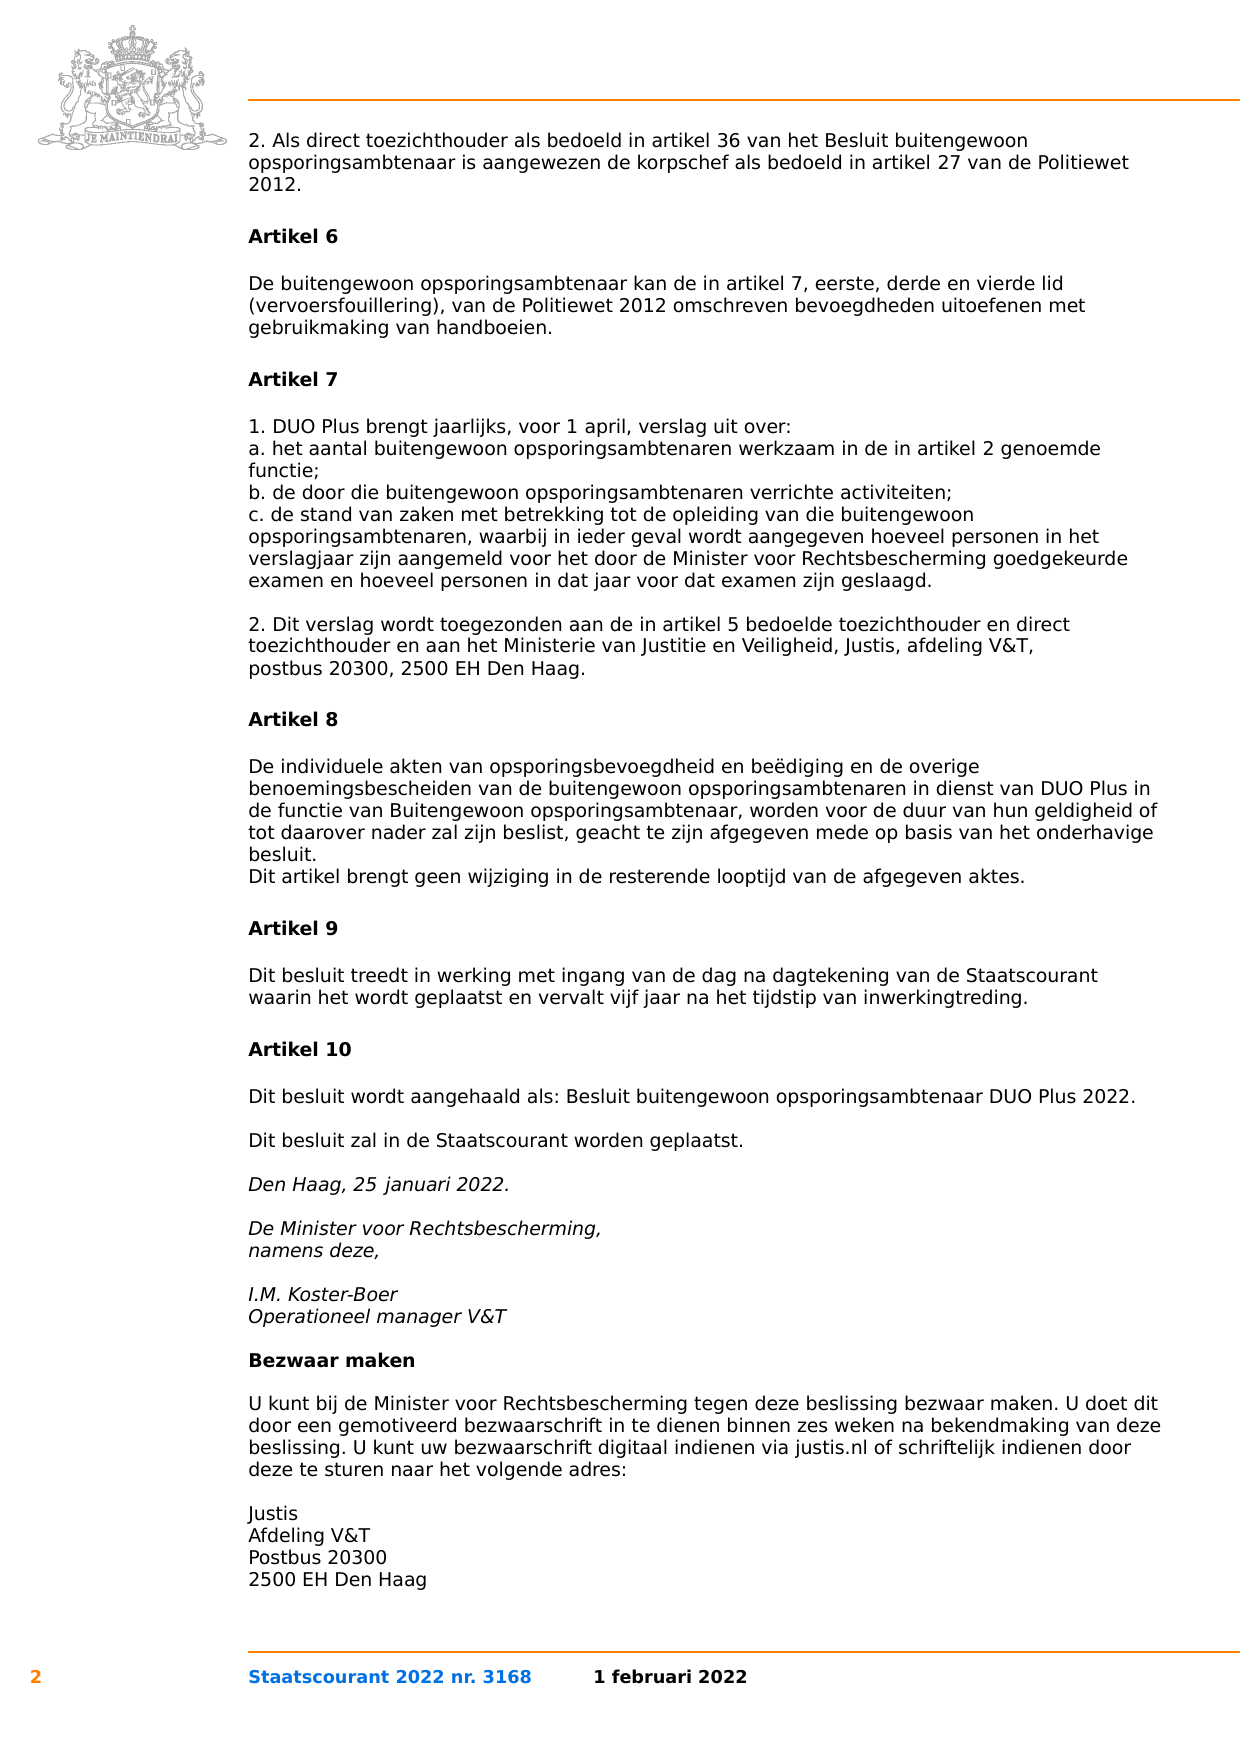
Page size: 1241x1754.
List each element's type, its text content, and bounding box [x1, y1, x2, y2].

text U kunt bij de Minister voor Rechtsbescherming tegen deze beslissing bezwaar maken. U doet dit door een gemotiveerd bezwaarschrift in te dienen binnen zes weken na bekendmaking van deze beslissing. U kunt uw bezwaarschrift digitaal indienen via justis.nl of schriftelijk indienen door deze te sturen naar het volgende adres: [248, 1393, 1163, 1481]
text Den Haag, 25 januari 2022. [248, 1174, 1163, 1196]
text 2500 EH Den Haag [248, 1569, 1163, 1591]
text b. de door die buitengewoon opsporingsambtenaren verrichte activiteiten; [248, 482, 1163, 504]
text Postbus 20300 [248, 1547, 1163, 1569]
text Justis [248, 1503, 1163, 1525]
text De Minister voor Rechtsbescherming, namens deze, I.M. Koster-Boer Operationeel manager V&T [248, 1218, 1163, 1328]
text Bezwaar maken [248, 1349, 1163, 1371]
subtitle Artikel 10 [248, 1039, 1163, 1061]
text De buitengewoon opsporingsambtenaar kan de in artikel 7, eerste, derde en vierde lid (vervoersfouillering), van de Politiewet 2012 omschreven bevoegdheden uitoefenen met gebruikmaking van handboeien. [248, 273, 1163, 339]
text c. de stand van zaken met betrekking tot de opleiding van die buitengewoon opsporingsambtenaren, waarbij in ieder geval wordt aangegeven hoeveel personen in het verslagjaar zijn aangemeld voor het door de Minister voor Rechtsbescherming goedgekeurde examen en hoeveel personen in dat jaar voor dat examen zijn geslaagd. [248, 504, 1163, 592]
text Dit besluit treedt in werking met ingang van de dag na dagtekening van de Staatscourant waarin het wordt geplaatst en vervalt vijf jaar na het tijdstip van inwerkingtreding. [248, 965, 1163, 1009]
text Afdeling V&T [248, 1525, 1163, 1547]
subtitle Artikel 6 [248, 226, 1163, 248]
picture [38, 25, 227, 150]
text 1. DUO Plus brengt jaarlijks, voor 1 april, verslag uit over: [248, 416, 1163, 438]
text De individuele akten van opsporingsbevoegdheid en beëdiging en de overige benoemingsbescheiden van de buitengewoon opsporingsambtenaren in dienst van DUO Plus in de functie van Buitengewoon opsporingsambtenaar, worden voor de duur van hun geldigheid of tot daarover nader zal zijn beslist, geacht te zijn afgegeven mede op basis van het onderhavige besluit. [248, 756, 1163, 866]
text Dit besluit wordt aangehaald als: Besluit buitengewoon opsporingsambtenaar DUO Plus 2022. [248, 1086, 1163, 1108]
text a. het aantal buitengewoon opsporingsambtenaren werkzaam in de in artikel 2 genoemde functie; [248, 438, 1163, 482]
text Dit artikel brengt geen wijziging in de resterende looptijd van de afgegeven aktes. [248, 866, 1163, 888]
subtitle Artikel 7 [248, 369, 1163, 391]
text 2. Als direct toezichthouder als bedoeld in artikel 36 van het Besluit buitengewoon opsporingsambtenaar is aangewezen de korpschef als bedoeld in artikel 27 van de Politiewet 2012. [248, 130, 1163, 196]
subtitle Artikel 9 [248, 918, 1163, 940]
subtitle Artikel 8 [248, 709, 1163, 731]
text 2. Dit verslag wordt toegezonden aan de in artikel 5 bedoelde toezichthouder en direct toezichthouder en aan het Ministerie van Justitie en Veiligheid, Justis, afdeling V&T, postbus 20300, 2500 EH Den Haag. [248, 613, 1163, 679]
text Dit besluit zal in de Staatscourant worden geplaatst. [248, 1130, 1163, 1152]
